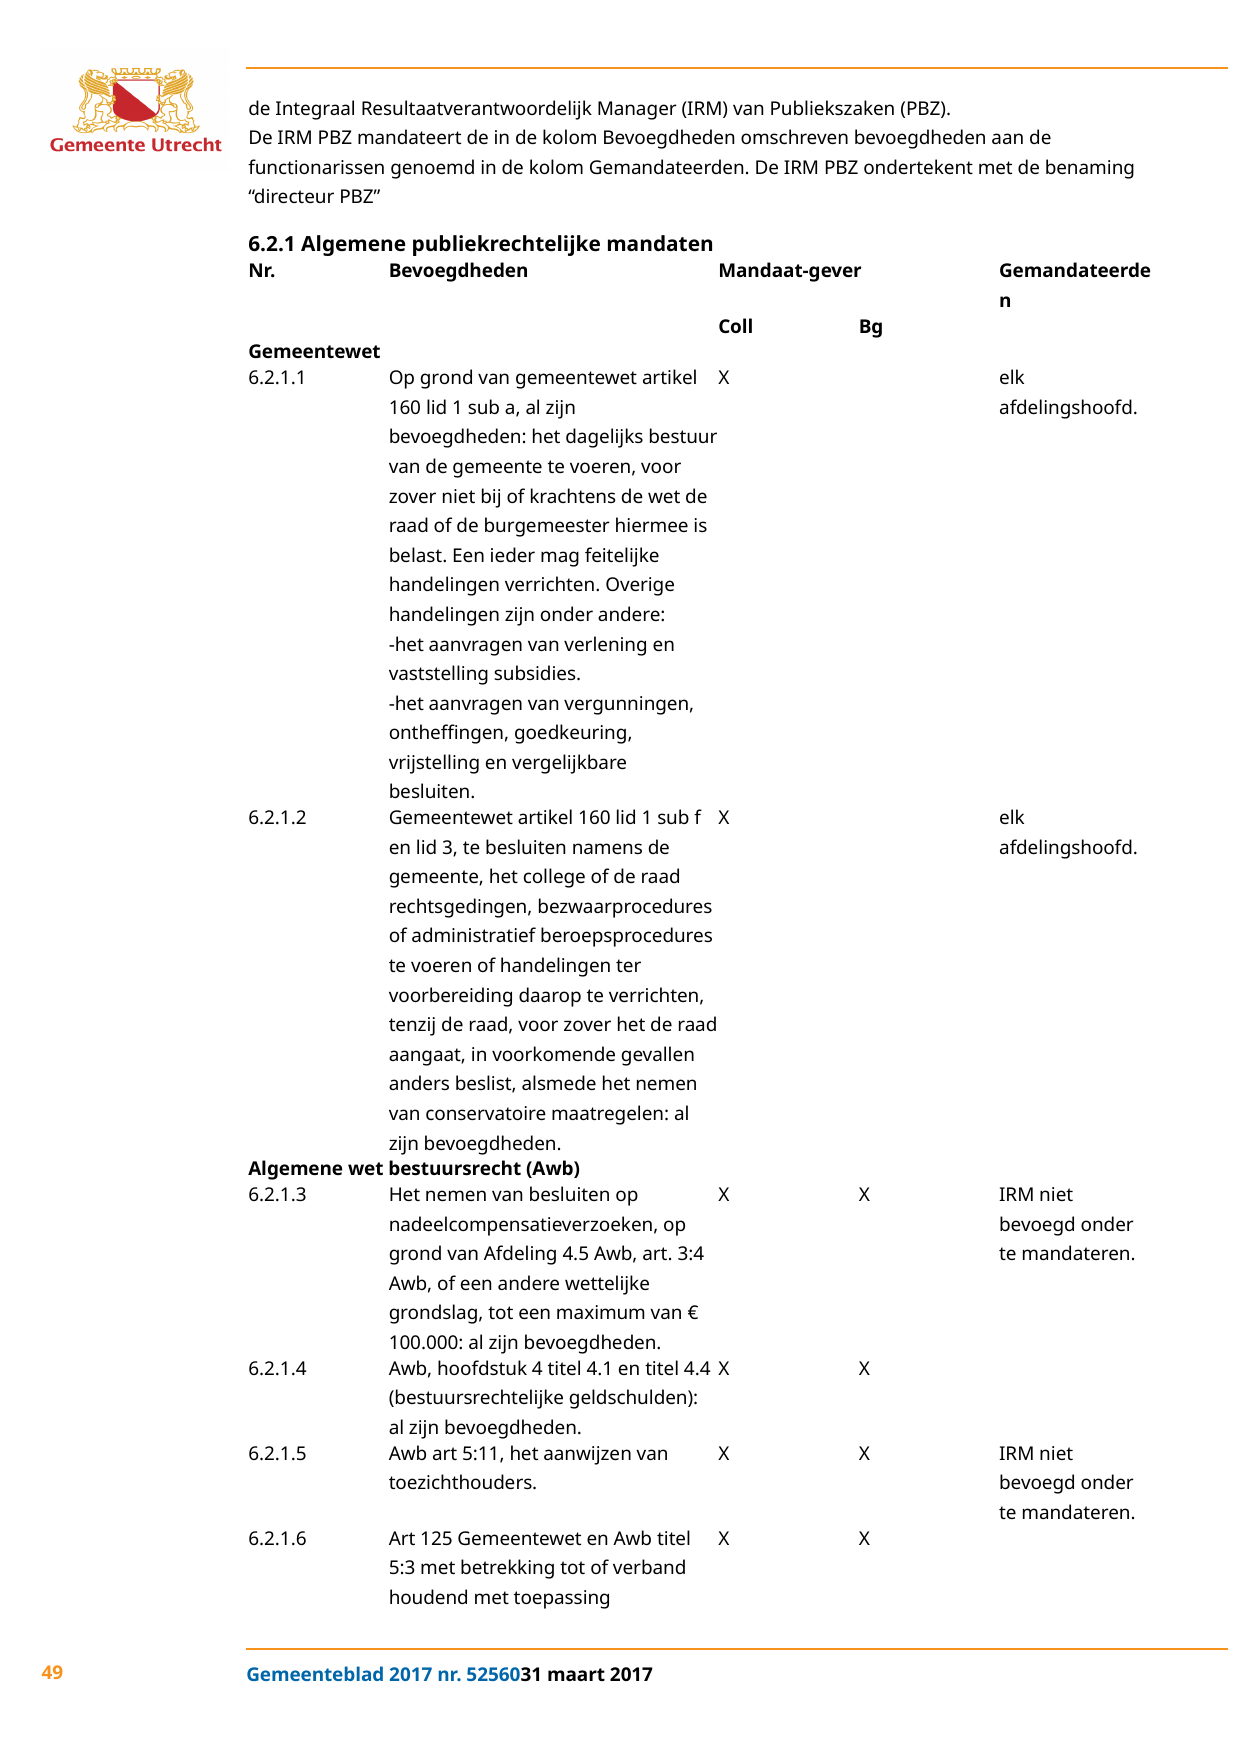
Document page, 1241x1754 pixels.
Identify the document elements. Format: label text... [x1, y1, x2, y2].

table_cell 6.2.1.1 [248, 365, 388, 804]
table_cell Coll [718, 313, 858, 339]
table_cell Het nemen van besluiten op nadeelcompensatieverzoeken, op grond van Afdeling 4.5 Awb, art. 3:4 Awb, of een andere wettelijke grondslag, tot een maximum van € 100.000: al zijn bevoegdheden. [389, 1181, 718, 1355]
table_cell X [859, 1525, 999, 1609]
table_cell [999, 1525, 1152, 1609]
picture [41, 47, 231, 172]
text De IRM PBZ mandateert de in de kolom Bevoegdheden omschreven bevoegdheden aan de functionarissen genoemd in de kolom Gemandateerden. De IRM PBZ ondertekent met de benaming “directeur PBZ” [248, 124, 1152, 209]
table_cell [859, 804, 999, 1156]
table_cell Art 125 Gemeentewet en Awb titel 5:3 met betrekking tot of verband houdend met toepassing [389, 1525, 718, 1609]
table_cell X [718, 804, 858, 1156]
table_cell 6.2.1.2 [248, 804, 388, 1156]
table_cell Op grond van gemeentewet artikel 160 lid 1 sub a, al zijn bevoegdheden: het dagelijks bestuur van de gemeente te voeren, voor zover niet bij of krachtens de wet de raad of de burgemeester hiermee is belast. Een ieder mag feitelijke handelingen verrichten. Overige handelingen zijn onder andere: -het aanvragen van verlening en vaststelling subsidies. -het aanvragen van vergunningen, ontheffingen, goedkeuring, vrijstelling en vergelijkbare besluiten. [389, 365, 718, 804]
table_cell IRM niet bevoegd onder te mandateren. [999, 1440, 1152, 1525]
table_cell Awb art 5:11, het aanwijzen van toezichthouders. [389, 1440, 718, 1525]
table_header Mandaat-gever [718, 258, 999, 313]
table_cell Gemeentewet [248, 339, 1152, 364]
table_cell elk afdelingshoofd. [999, 365, 1152, 804]
table_cell 6.2.1.3 [248, 1181, 388, 1355]
table_cell Bg [859, 313, 999, 339]
table_cell X [718, 1525, 858, 1609]
table_cell X [859, 1181, 999, 1355]
table_cell 6.2.1.5 [248, 1440, 388, 1525]
table_cell [389, 313, 718, 339]
table_cell [859, 365, 999, 804]
table_cell X [718, 365, 858, 804]
table_cell Gemeentewet artikel 160 lid 1 sub f en lid 3, te besluiten namens de gemeente, het college of de raad rechtsgedingen, bezwaarprocedures of administratief beroepsprocedures te voeren of handelingen ter voorbereiding daarop te verrichten, tenzij de raad, voor zover het de raad aangaat, in voorkomende gevallen anders beslist, alsmede het nemen van conservatoire maatregelen: al zijn bevoegdheden. [389, 804, 718, 1156]
table_cell Algemene wet bestuursrecht (Awb) [248, 1156, 1152, 1181]
table_cell [999, 313, 1152, 339]
table_cell elk afdelingshoofd. [999, 804, 1152, 1156]
table_cell X [859, 1440, 999, 1525]
table_cell [248, 313, 388, 339]
table_cell IRM niet bevoegd onder te mandateren. [999, 1181, 1152, 1355]
table_header Gemandateerden [999, 258, 1152, 313]
table_header Bevoegdheden [389, 258, 718, 313]
table_cell Awb, hoofdstuk 4 titel 4.1 en titel 4.4 (bestuursrechtelijke geldschulden): al zijn bevoegdheden. [389, 1355, 718, 1440]
table_cell X [718, 1181, 858, 1355]
table_cell [999, 1355, 1152, 1440]
table_cell 6.2.1.4 [248, 1355, 388, 1440]
table_cell X [718, 1355, 858, 1440]
table_cell 6.2.1.6 [248, 1525, 388, 1609]
table_cell X [718, 1440, 858, 1525]
table_header Nr. [248, 258, 388, 313]
table_cell X [859, 1355, 999, 1440]
text 6.2.1 Algemene publiekrechtelijke mandaten [248, 229, 1152, 258]
text de Integraal Resultaatverantwoordelijk Manager (IRM) van Publiekszaken (PBZ). [248, 95, 1152, 121]
